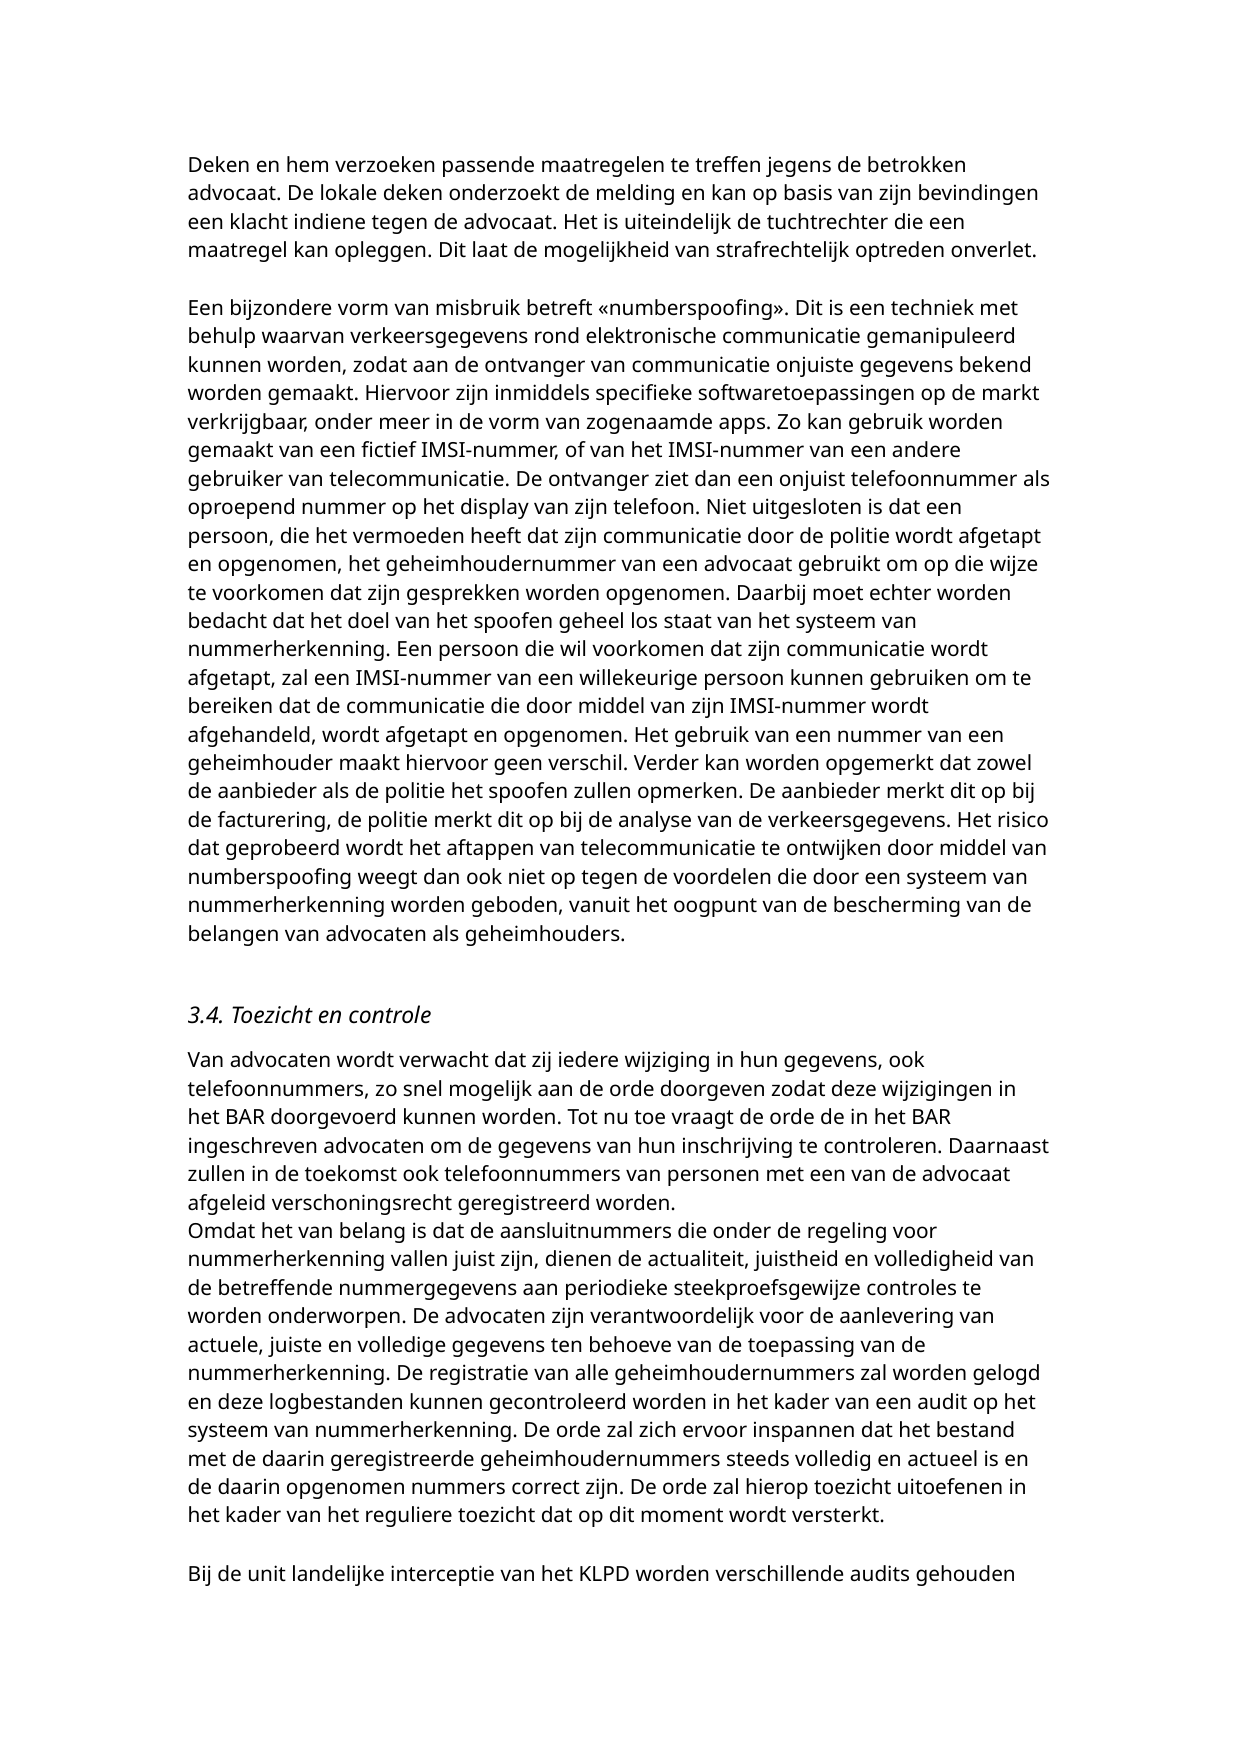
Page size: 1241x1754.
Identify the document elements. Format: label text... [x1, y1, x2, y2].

text Deken en hem verzoeken passende maatregelen te treffen jegens de betrokken advocaat. De lokale deken onderzoekt de melding en kan op basis van zijn bevindingen een klacht indiene tegen de advocaat. Het is uiteindelijk de tuchtrechter die een maatregel kan opleggen. Dit laat de mogelijkheid van strafrechtelijk optreden onverlet. [187, 150, 1053, 264]
text Omdat het van belang is dat de aansluitnummers die onder de regeling voor nummerherkenning vallen juist zijn, dienen de actualiteit, juistheid en volledigheid van de betreffende nummergegevens aan periodieke steekproefsgewijze controles te worden onderworpen. De advocaten zijn verantwoordelijk voor de aanlevering van actuele, juiste en volledige gegevens ten behoeve van de toepassing van de nummerherkenning. De registratie van alle geheimhoudernummers zal worden gelogd en deze logbestanden kunnen gecontroleerd worden in het kader van een audit op het systeem van nummerherkenning. De orde zal zich ervoor inspannen dat het bestand met de daarin geregistreerde geheimhoudernummers steeds volledig en actueel is en de daarin opgenomen nummers correct zijn. De orde zal hierop toezicht uitoefenen in het kader van het reguliere toezicht dat op dit moment wordt versterkt. [187, 1216, 1053, 1529]
text Bij de unit landelijke interceptie van het KLPD worden verschillende audits gehouden [187, 1559, 1053, 1587]
subtitle 3.4. Toezicht en controle [187, 999, 1053, 1031]
text Van advocaten wordt verwacht dat zij iedere wijziging in hun gegevens, ook telefoonnummers, zo snel mogelijk aan de orde doorgeven zodat deze wijzigingen in het BAR doorgevoerd kunnen worden. Tot nu toe vraagt de orde de in het BAR ingeschreven advocaten om de gegevens van hun inschrijving te controleren. Daarnaast zullen in de toekomst ook telefoonnummers van personen met een van de advocaat afgeleid verschoningsrecht geregistreerd worden. [187, 1046, 1053, 1216]
text Een bijzondere vorm van misbruik betreft «numberspoofing». Dit is een techniek met behulp waarvan verkeersgegevens rond elektronische communicatie gemanipuleerd kunnen worden, zodat aan de ontvanger van communicatie onjuiste gegevens bekend worden gemaakt. Hiervoor zijn inmiddels specifieke softwaretoepassingen op de markt verkrijgbaar, onder meer in de vorm van zogenaamde apps. Zo kan gebruik worden gemaakt van een fictief IMSI-nummer, of van het IMSI-nummer van een andere gebruiker van telecommunicatie. De ontvanger ziet dan een onjuist telefoonnummer als oproepend nummer op het display van zijn telefoon. Niet uitgesloten is dat een persoon, die het vermoeden heeft dat zijn communicatie door de politie wordt afgetapt en opgenomen, het geheimhoudernummer van een advocaat gebruikt om op die wijze te voorkomen dat zijn gesprekken worden opgenomen. Daarbij moet echter worden bedacht dat het doel van het spoofen geheel los staat van het systeem van nummerherkenning. Een persoon die wil voorkomen dat zijn communicatie wordt afgetapt, zal een IMSI-nummer van een willekeurige persoon kunnen gebruiken om te bereiken dat de communicatie die door middel van zijn IMSI-nummer wordt afgehandeld, wordt afgetapt en opgenomen. Het gebruik van een nummer van een geheimhouder maakt hiervoor geen verschil. Verder kan worden opgemerkt dat zowel de aanbieder als de politie het spoofen zullen opmerken. De aanbieder merkt dit op bij de facturering, de politie merkt dit op bij de analyse van de verkeersgegevens. Het risico dat geprobeerd wordt het aftappen van telecommunicatie te ontwijken door middel van numberspoofing weegt dan ook niet op tegen de voordelen die door een systeem van nummerherkenning worden geboden, vanuit het oogpunt van de bescherming van de belangen van advocaten als geheimhouders. [187, 293, 1053, 947]
